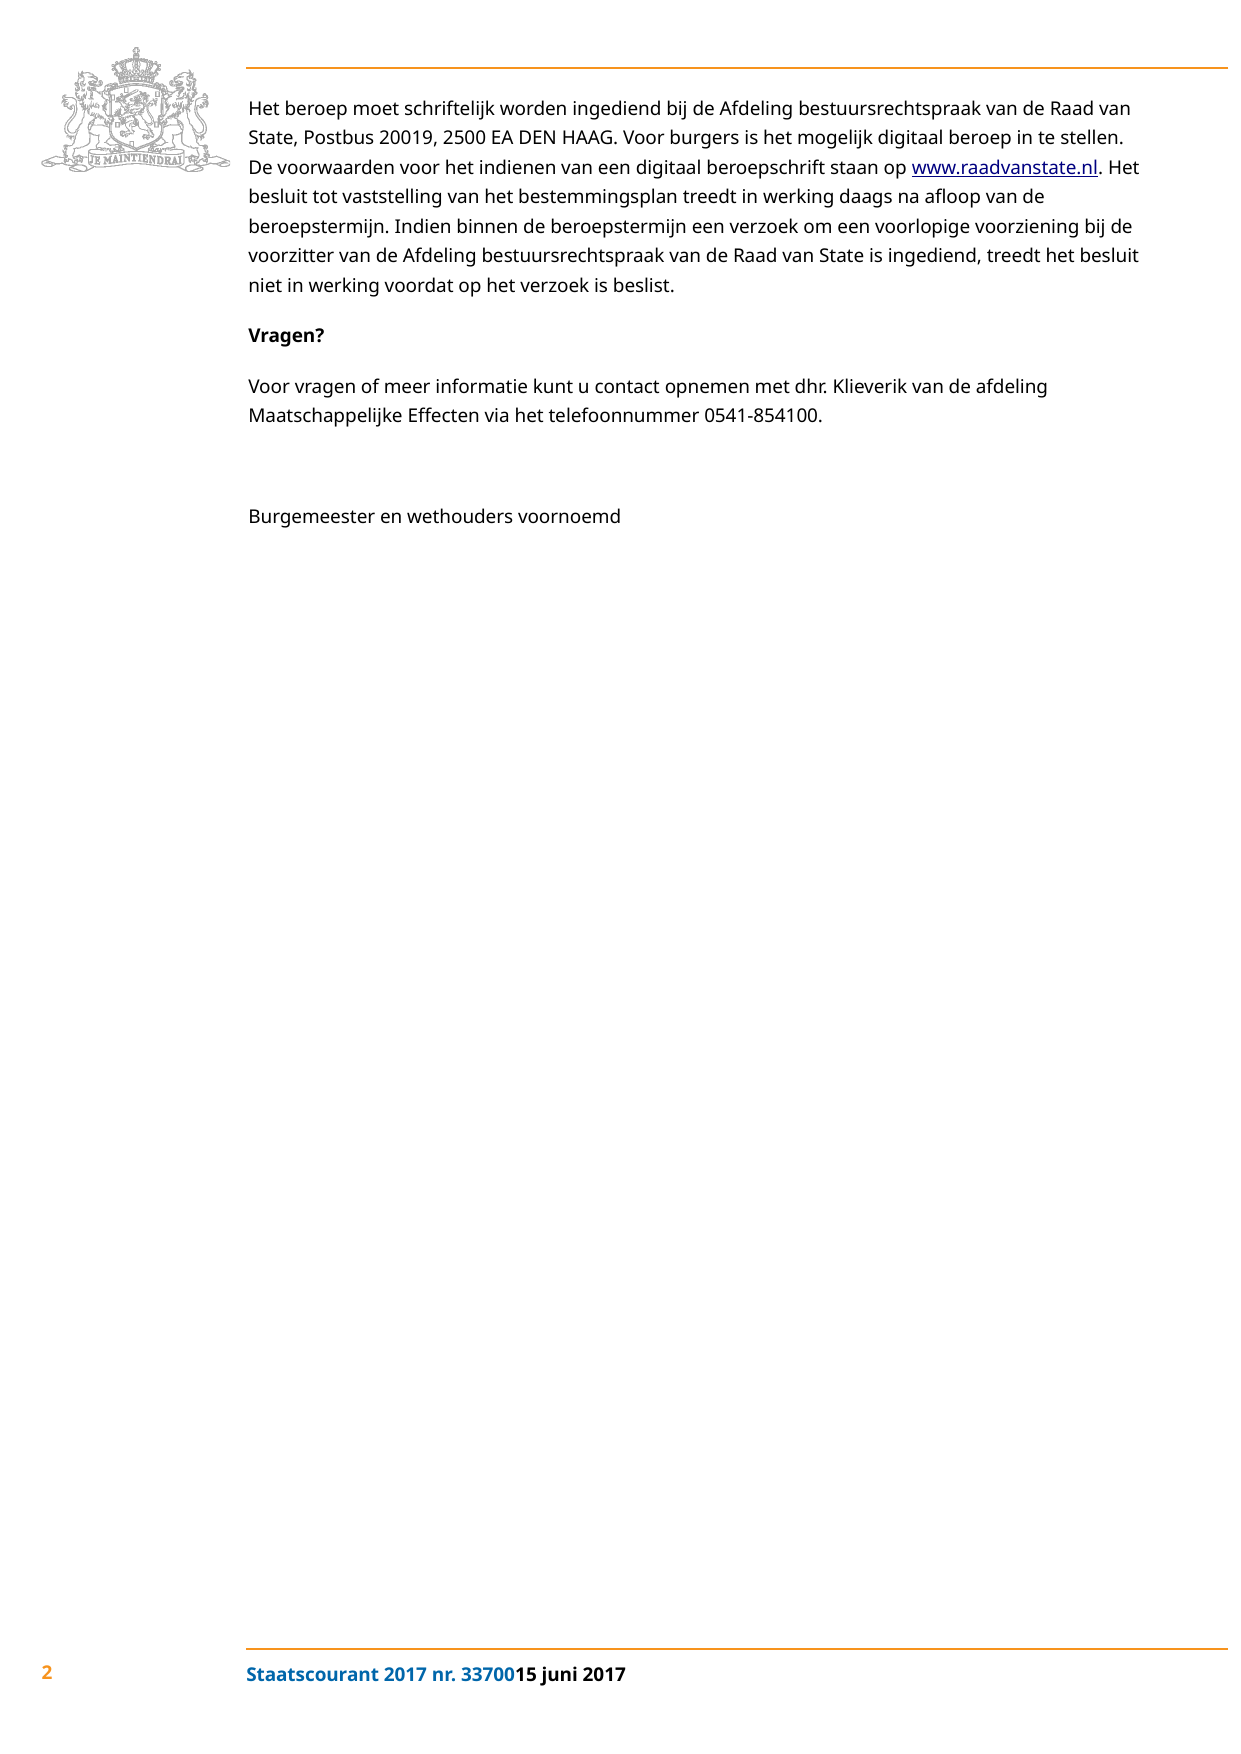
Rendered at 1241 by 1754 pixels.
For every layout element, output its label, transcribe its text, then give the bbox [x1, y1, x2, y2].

text Het beroep moet schriftelijk worden ingediend bij de Afdeling bestuursrechtspraak van de Raad van State, Postbus 20019, 2500 EA DEN HAAG. Voor burgers is het mogelijk digitaal beroep in te stellen. De voorwaarden voor het indienen van een digitaal beroepschrift staan op www.raadvanstate.nl. Het besluit tot vaststelling van het bestemmingsplan treedt in werking daags na afloop van de beroepstermijn. Indien binnen de beroepstermijn een verzoek om een voorlopige voorziening bij de voorzitter van de Afdeling bestuursrechtspraak van de Raad van State is ingediend, treedt het besluit niet in werking voordat op het verzoek is beslist. [248, 95, 1152, 298]
text Vragen? [248, 323, 1152, 348]
text Voor vragen of meer informatie kunt u contact opnemen met dhr. Klieverik van de afdeling Maatschappelijke Effecten via het telefoonnummer 0541-854100. [248, 373, 1152, 428]
text Burgemeester en wethouders voornoemd [248, 503, 1152, 529]
picture [41, 47, 231, 172]
